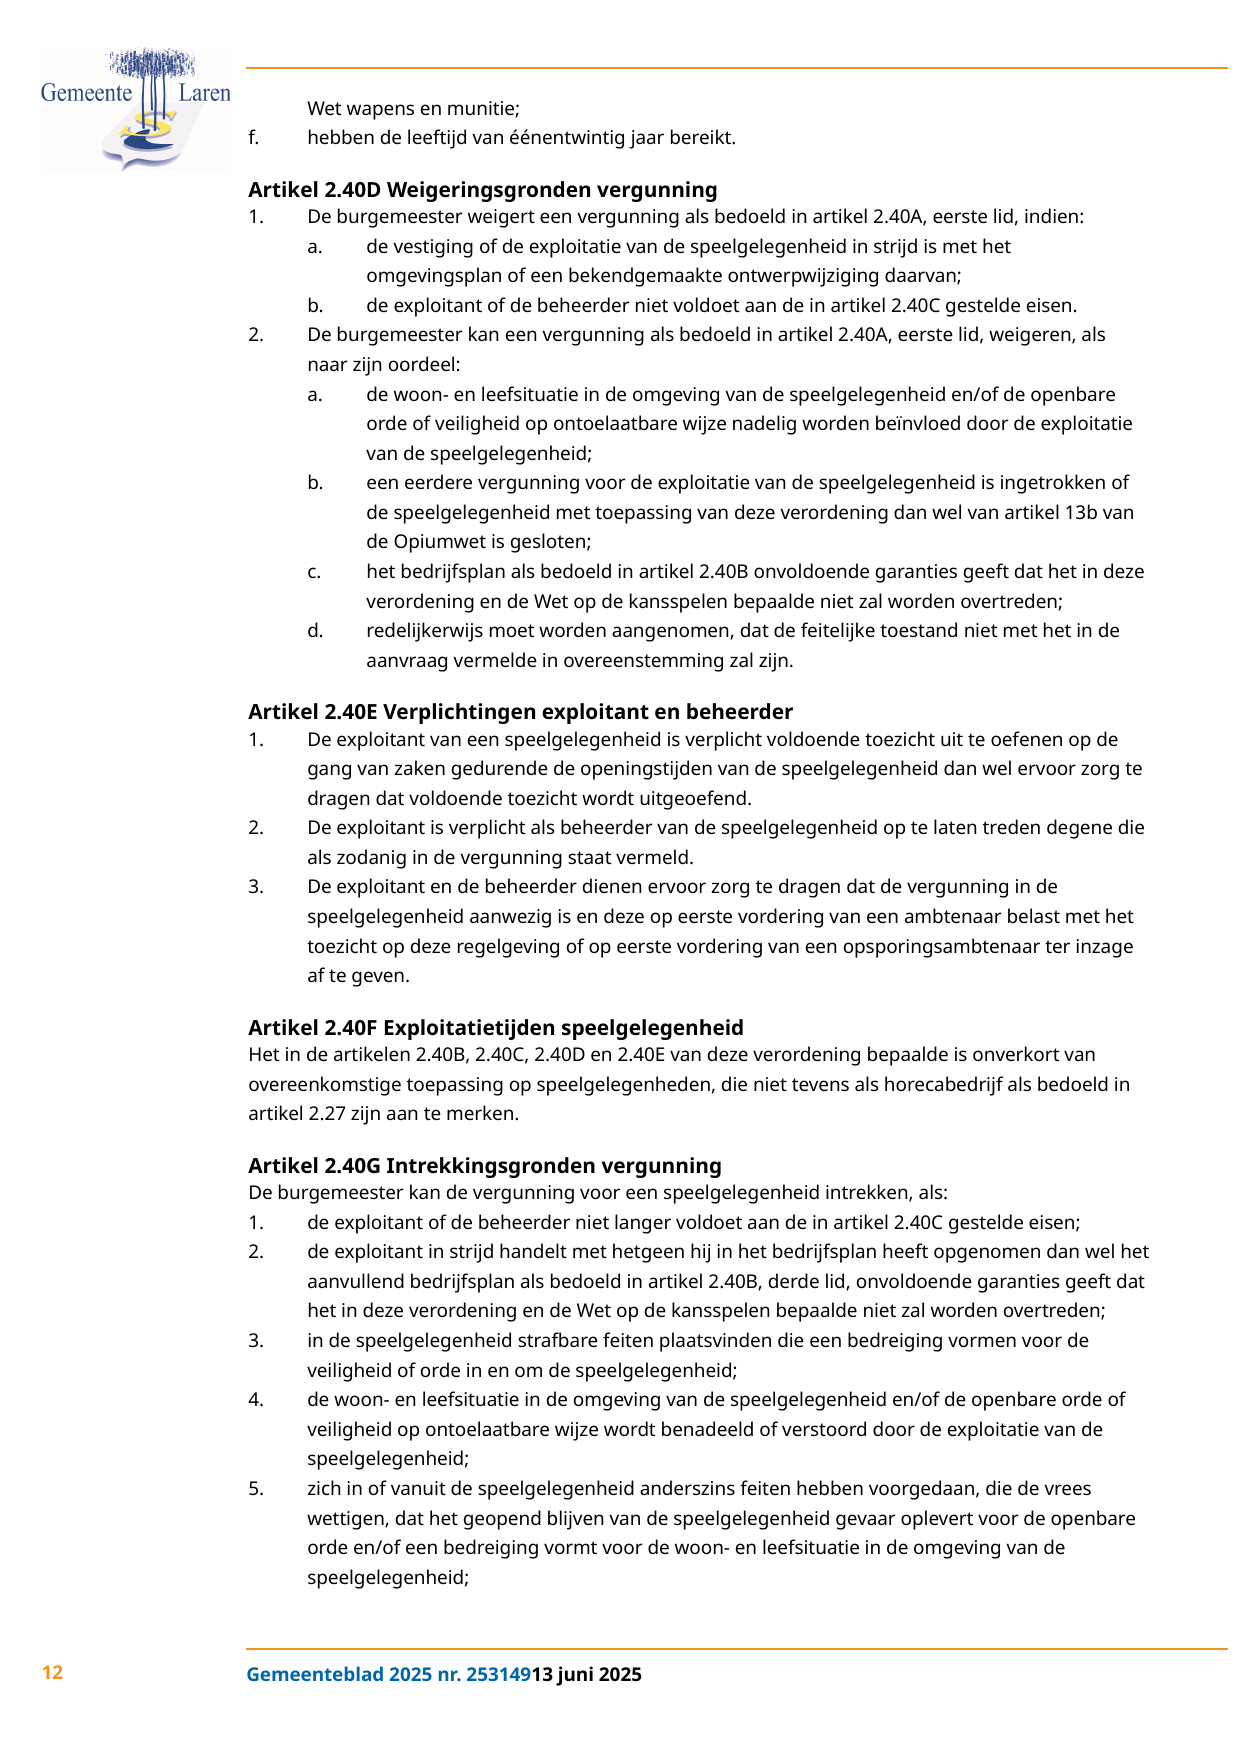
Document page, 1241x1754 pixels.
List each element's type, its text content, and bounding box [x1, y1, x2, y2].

list hebben de leeftijd van éénentwintig jaar bereikt. [248, 124, 1152, 150]
list de exploitant in strijd handelt met hetgeen hij in het bedrijfsplan heeft opgenomen dan wel het aanvullend bedrijfsplan als bedoeld in artikel 2.40B, derde lid, onvoldoende garanties geeft dat het in deze verordening en de Wet op de kansspelen bepaalde niet zal worden overtreden; [248, 1238, 1152, 1323]
list de exploitant of de beheerder niet voldoet aan de in artikel 2.40C gestelde eisen. [307, 292, 1152, 318]
list Wet wapens en munitie; [248, 95, 1152, 121]
list de exploitant of de beheerder niet langer voldoet aan de in artikel 2.40C gestelde eisen; [248, 1209, 1152, 1235]
list redelijkerwijs moet worden aangenomen, dat de feitelijke toestand niet met het in de aanvraag vermelde in overeenstemming zal zijn. [307, 617, 1152, 673]
list een eerdere vergunning voor de exploitatie van de speelgelegenheid is ingetrokken of de speelgelegenheid met toepassing van deze verordening dan wel van artikel 13b van de Opiumwet is gesloten; [307, 469, 1152, 554]
list De burgemeester weigert een vergunning als bedoeld in artikel 2.40A, eerste lid, indien: [248, 203, 1152, 229]
list het bedrijfsplan als bedoeld in artikel 2.40B onvoldoende garanties geeft dat het in deze verordening en de Wet op de kansspelen bepaalde niet zal worden overtreden; [307, 558, 1152, 613]
list in de speelgelegenheid strafbare feiten plaatsvinden die een bedreiging vormen voor de veiligheid of orde in en om de speelgelegenheid; [248, 1327, 1152, 1383]
picture [41, 47, 231, 172]
text Het in de artikelen 2.40B, 2.40C, 2.40D en 2.40E van deze verordening bepaalde is onverkort van overeenkomstige toepassing op speelgelegenheden, die niet tevens als horecabedrijf als bedoeld in artikel 2.27 zijn aan te merken. [248, 1041, 1152, 1126]
list De burgemeester kan een vergunning als bedoeld in artikel 2.40A, eerste lid, weigeren, als naar zijn oordeel: [248, 322, 1152, 377]
list de vestiging of de exploitatie van de speelgelegenheid in strijd is met het omgevingsplan of een bekendgemaakte ontwerpwijziging daarvan; [307, 233, 1152, 288]
list De exploitant en de beheerder dienen ervoor zorg te dragen dat de vergunning in de speelgelegenheid aanwezig is en deze op eerste vordering van een ambtenaar belast met het toezicht op deze regelgeving of op eerste vordering van een opsporingsambtenaar ter inzage af te geven. [248, 874, 1152, 988]
list de woon- en leefsituatie in de omgeving van de speelgelegenheid en/of de openbare orde of veiligheid op ontoelaatbare wijze wordt benadeeld of verstoord door de exploitatie van de speelgelegenheid; [248, 1386, 1152, 1471]
list De exploitant is verplicht als beheerder van de speelgelegenheid op te laten treden degene die als zodanig in de vergunning staat vermeld. [248, 814, 1152, 870]
list zich in of vanuit de speelgelegenheid anderszins feiten hebben voorgedaan, die de vrees wettigen, dat het geopend blijven van de speelgelegenheid gevaar oplevert voor de openbare orde en/of een bedreiging vormt voor de woon- en leefsituatie in de omgeving van de speelgelegenheid; [248, 1475, 1152, 1590]
text Artikel 2.40F Exploitatietijden speelgelegenheid [248, 1013, 1152, 1041]
list De exploitant van een speelgelegenheid is verplicht voldoende toezicht uit te oefenen op de gang van zaken gedurende de openingstijden van de speelgelegenheid dan wel ervoor zorg te dragen dat voldoende toezicht wordt uitgeoefend. [248, 726, 1152, 811]
list de woon- en leefsituatie in de omgeving van de speelgelegenheid en/of de openbare orde of veiligheid op ontoelaatbare wijze nadelig worden beïnvloed door de exploitatie van de speelgelegenheid; [307, 381, 1152, 466]
text Artikel 2.40D Weigeringsgronden vergunning [248, 175, 1152, 203]
text Artikel 2.40E Verplichtingen exploitant en beheerder [248, 697, 1152, 726]
text De burgemeester kan de vergunning voor een speelgelegenheid intrekken, als: [248, 1179, 1152, 1205]
text Artikel 2.40G Intrekkingsgronden vergunning [248, 1151, 1152, 1179]
